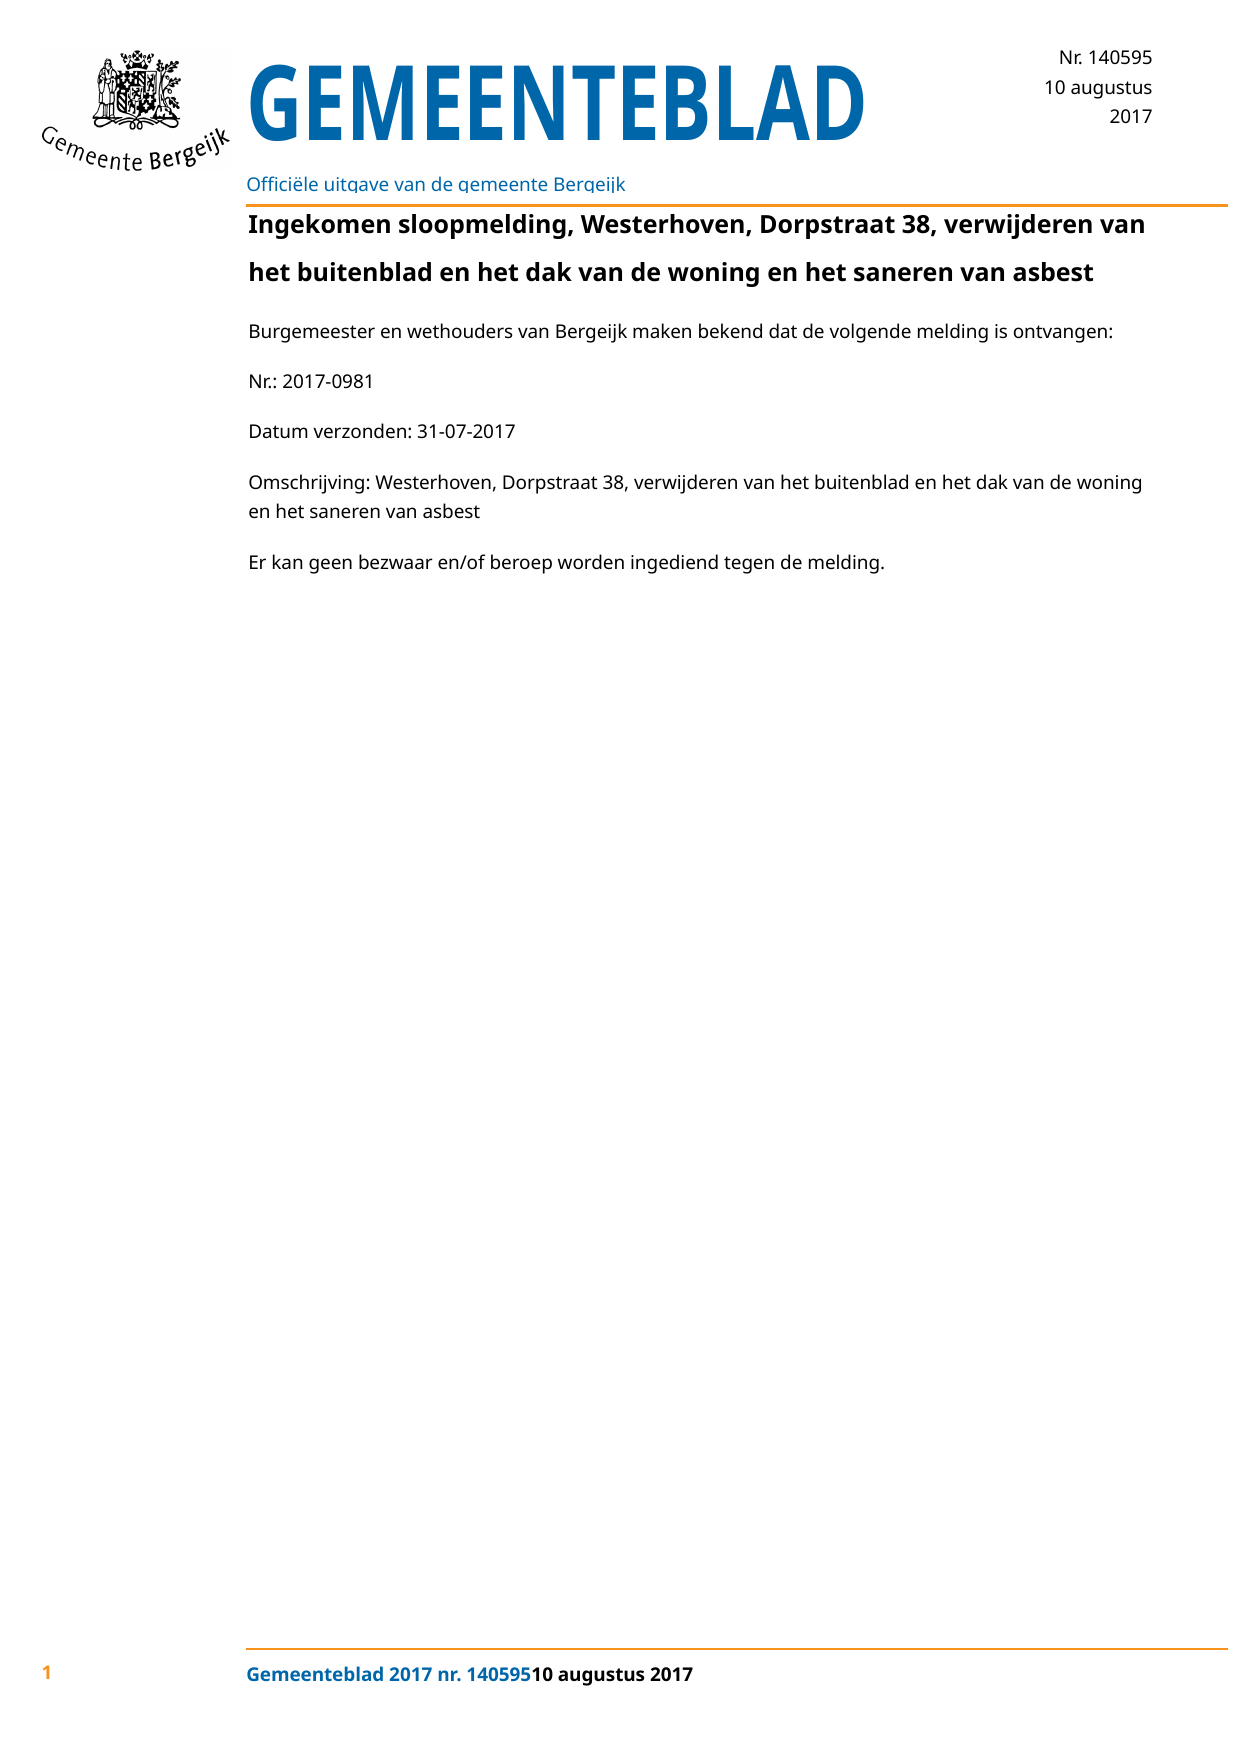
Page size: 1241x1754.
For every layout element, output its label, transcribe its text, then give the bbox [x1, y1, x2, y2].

text Er kan geen bezwaar en/of beroep worden ingediend tegen de melding. [248, 549, 1152, 575]
text Nr.: 2017-0981 [248, 368, 1152, 394]
text Ingekomen sloopmelding, Westerhoven, Dorpstraat 38, verwijderen van het buitenblad en het dak van de woning en het saneren van asbest [248, 207, 1152, 288]
text Omschrijving: Westerhoven, Dorpstraat 38, verwijderen van het buitenblad en het dak van de woning en het saneren van asbest [248, 469, 1152, 524]
text Burgemeester en wethouders van Bergeijk maken bekend dat de volgende melding is ontvangen: [248, 318, 1152, 344]
picture [41, 47, 231, 172]
text Datum verzonden: 31-07-2017 [248, 419, 1152, 444]
